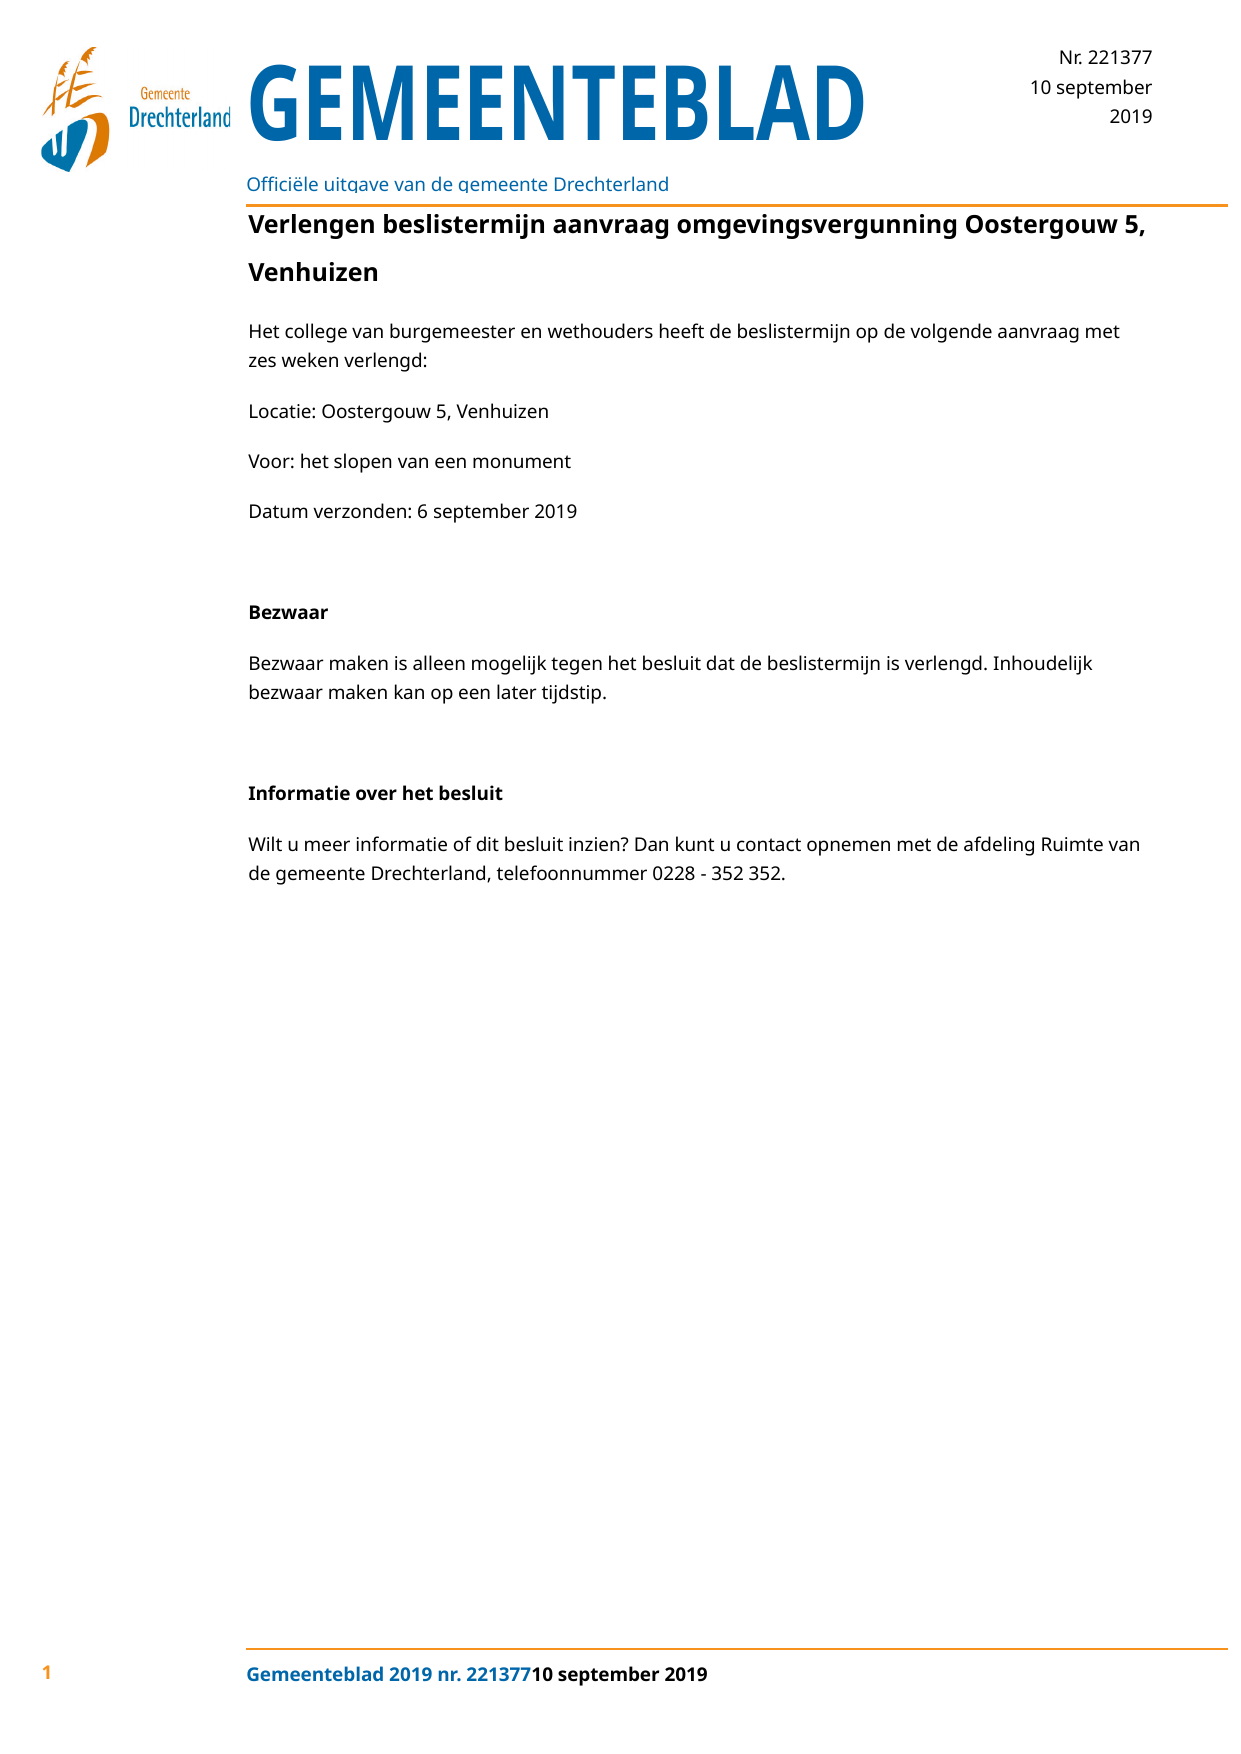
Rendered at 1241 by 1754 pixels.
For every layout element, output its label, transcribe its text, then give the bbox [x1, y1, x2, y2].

text Verlengen beslistermijn aanvraag omgevingsvergunning Oostergouw 5, Venhuizen [248, 207, 1152, 288]
picture [41, 158, 64, 172]
picture [41, 47, 231, 172]
text Bezwaar [248, 599, 1152, 625]
text Informatie over het besluit [248, 780, 1152, 806]
text Datum verzonden: 6 september 2019 [248, 499, 1152, 524]
picture [226, 115, 231, 124]
text Voor: het slopen van een monument [248, 448, 1152, 474]
text Wilt u meer informatie of dit besluit inzien? Dan kunt u contact opnemen met de afdeling Ruimte van de gemeente Drechterland, telefoonnummer 0228 - 352 352. [248, 831, 1152, 886]
text Het college van burgemeester en wethouders heeft de beslistermijn op de volgende aanvraag met zes weken verlengd: [248, 318, 1152, 373]
text Bezwaar maken is alleen mogelijk tegen het besluit dat de beslistermijn is verlengd. Inhoudelijk bezwaar maken kan op een later tijdstip. [248, 650, 1152, 705]
text Locatie: Oostergouw 5, Venhuizen [248, 398, 1152, 424]
